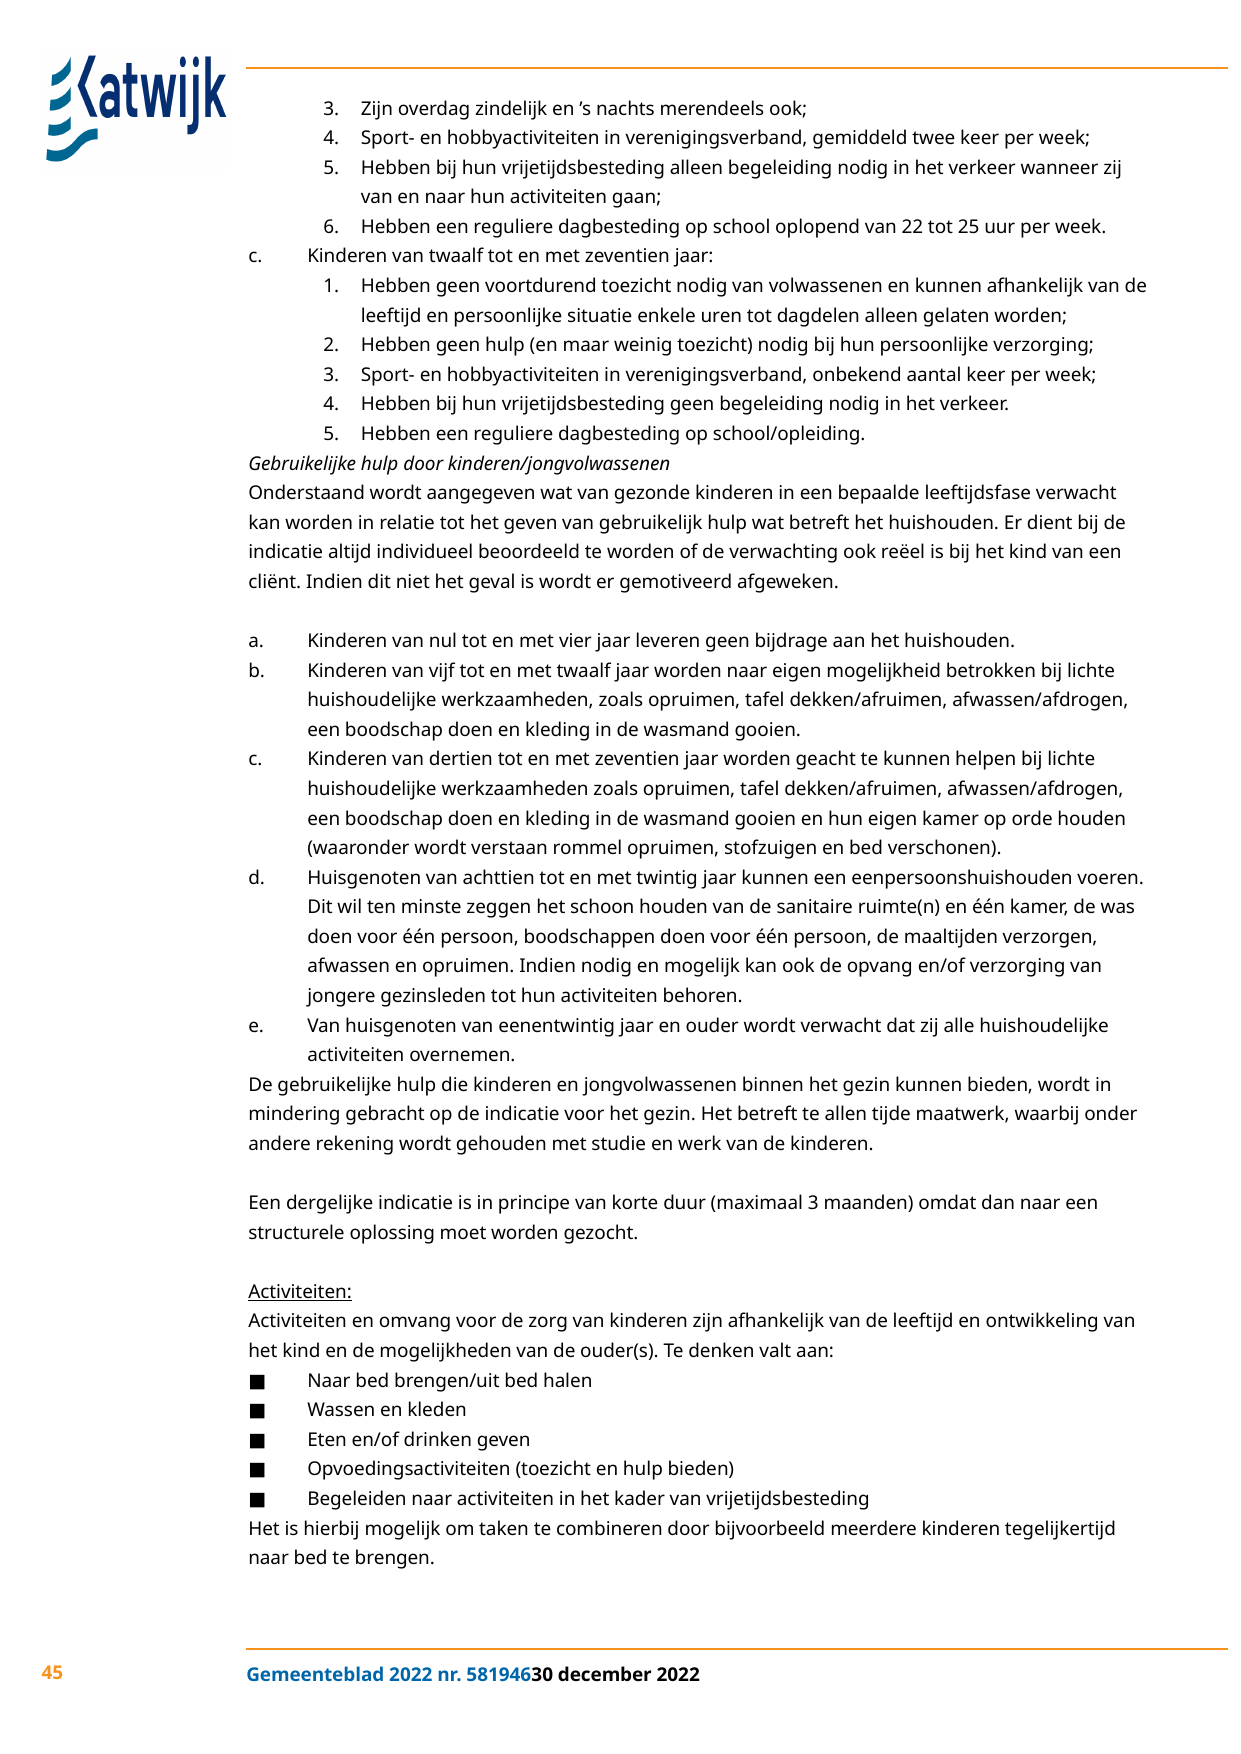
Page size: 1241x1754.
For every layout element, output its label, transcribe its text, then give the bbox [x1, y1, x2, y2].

text Activiteiten en omvang voor de zorg van kinderen zijn afhankelijk van de leeftijd en ontwikkeling van het kind en de mogelijkheden van de ouder(s). Te denken valt aan: [248, 1308, 1152, 1363]
list Hebben een reguliere dagbesteding op school oplopend van 22 tot 25 uur per week. [323, 213, 1152, 239]
list Hebben bij hun vrijetijdsbesteding geen begeleiding nodig in het verkeer. [323, 391, 1152, 416]
list Kinderen van twaalf tot en met zeventien jaar: [248, 243, 1152, 268]
text Een dergelijke indicatie is in principe van korte duur (maximaal 3 maanden) omdat dan naar een structurele oplossing moet worden gezocht. [248, 1189, 1152, 1245]
picture [41, 47, 231, 172]
list Sport- en hobbyactiviteiten in verenigingsverband, gemiddeld twee keer per week; [323, 124, 1152, 150]
list Van huisgenoten van eenentwintig jaar en ouder wordt verwacht dat zij alle huishoudelijke activiteiten overnemen. [248, 1012, 1152, 1067]
list Opvoedingsactiviteiten (toezicht en hulp bieden) [248, 1456, 1152, 1481]
list Kinderen van nul tot en met vier jaar leveren geen bijdrage aan het huishouden. [248, 627, 1152, 653]
list Begeleiden naar activiteiten in het kader van vrijetijdsbesteding [248, 1485, 1152, 1511]
list Hebben geen voortdurend toezicht nodig van volwassenen en kunnen afhankelijk van de leeftijd en persoonlijke situatie enkele uren tot dagdelen alleen gelaten worden; [323, 272, 1152, 328]
text Activiteiten: [248, 1278, 1152, 1304]
list Hebben bij hun vrijetijdsbesteding alleen begeleiding nodig in het verkeer wanneer zij van en naar hun activiteiten gaan; [323, 154, 1152, 209]
list Sport- en hobbyactiviteiten in verenigingsverband, onbekend aantal keer per week; [323, 361, 1152, 387]
list Naar bed brengen/uit bed halen [248, 1367, 1152, 1393]
text Gebruikelijke hulp door kinderen/jongvolwassenen [248, 450, 1152, 476]
list Hebben geen hulp (en maar weinig toezicht) nodig bij hun persoonlijke verzorging; [323, 331, 1152, 357]
text Onderstaand wordt aangegeven wat van gezonde kinderen in een bepaalde leeftijdsfase verwacht kan worden in relatie tot het geven van gebruikelijk hulp wat betreft het huishouden. Er dient bij de indicatie altijd individueel beoordeeld te worden of de verwachting ook reëel is bij het kind van een cliënt. Indien dit niet het geval is wordt er gemotiveerd afgeweken. [248, 479, 1152, 594]
text De gebruikelijke hulp die kinderen en jongvolwassenen binnen het gezin kunnen bieden, wordt in mindering gebracht op de indicatie voor het gezin. Het betreft te allen tijde maatwerk, waarbij onder andere rekening wordt gehouden met studie en werk van de kinderen. [248, 1071, 1152, 1156]
list Wassen en kleden [248, 1396, 1152, 1422]
text Het is hierbij mogelijk om taken te combineren door bijvoorbeeld meerdere kinderen tegelijkertijd naar bed te brengen. [248, 1515, 1152, 1570]
list Eten en/of drinken geven [248, 1426, 1152, 1452]
list Kinderen van vijf tot en met twaalf jaar worden naar eigen mogelijkheid betrokken bij lichte huishoudelijke werkzaamheden, zoals opruimen, tafel dekken/afruimen, afwassen/afdrogen, een boodschap doen en kleding in de wasmand gooien. [248, 657, 1152, 742]
list Hebben een reguliere dagbesteding op school/opleiding. [323, 420, 1152, 446]
list Kinderen van dertien tot en met zeventien jaar worden geacht te kunnen helpen bij lichte huishoudelijke werkzaamheden zoals opruimen, tafel dekken/afruimen, afwassen/afdrogen, een boodschap doen en kleding in de wasmand gooien en hun eigen kamer op orde houden (waaronder wordt verstaan rommel opruimen, stofzuigen en bed verschonen). [248, 746, 1152, 860]
list Zijn overdag zindelijk en ’s nachts merendeels ook; [323, 95, 1152, 121]
list Huisgenoten van achttien tot en met twintig jaar kunnen een eenpersoonshuishouden voeren. Dit wil ten minste zeggen het schoon houden van de sanitaire ruimte(n) en één kamer, de was doen voor één persoon, boodschappen doen voor één persoon, de maaltijden verzorgen, afwassen en opruimen. Indien nodig en mogelijk kan ook de opvang en/of verzorging van jongere gezinsleden tot hun activiteiten behoren. [248, 864, 1152, 1008]
